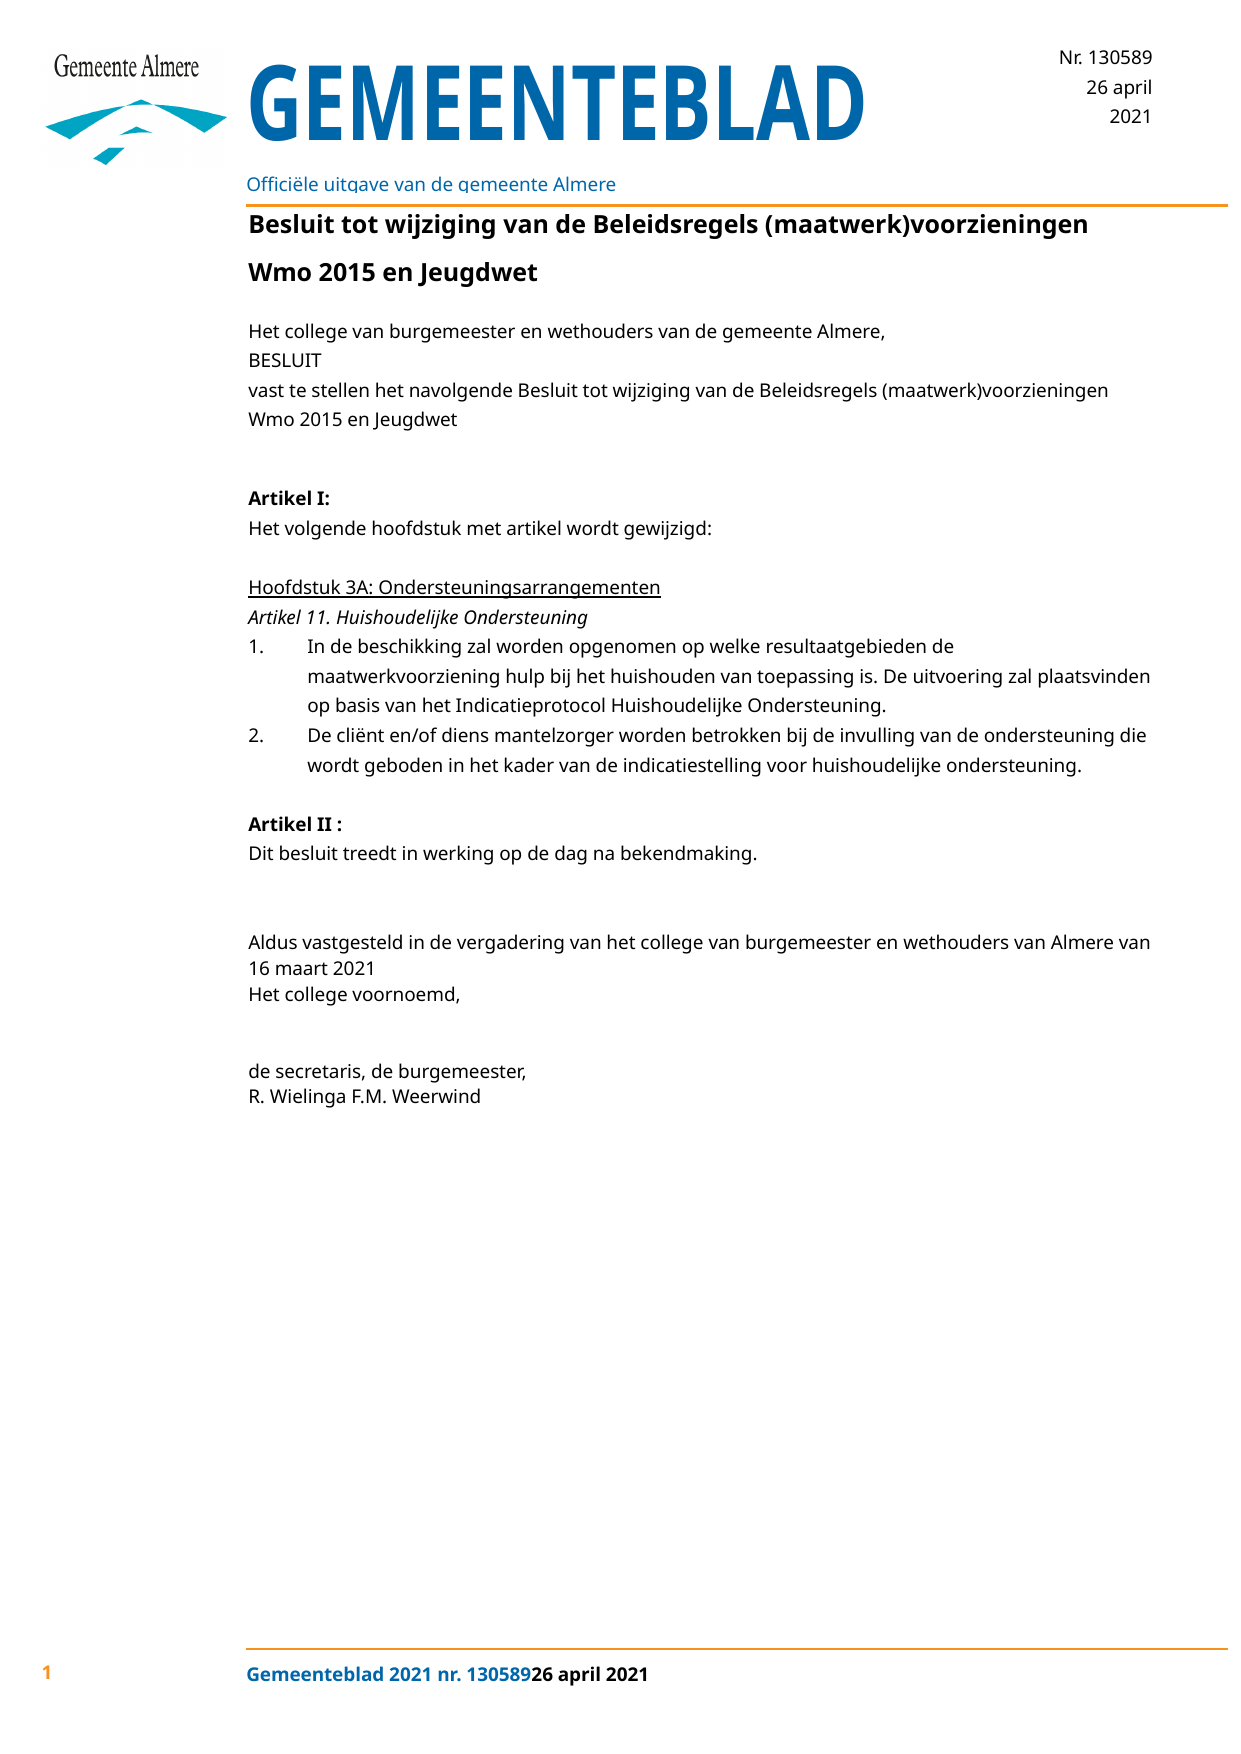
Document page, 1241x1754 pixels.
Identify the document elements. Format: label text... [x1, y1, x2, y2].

text R. Wielinga F.M. Weerwind [248, 1084, 1152, 1109]
text de secretaris, de burgemeester, [248, 1058, 1152, 1084]
text Het college van burgemeester en wethouders van de gemeente Almere, [248, 318, 1152, 344]
picture [41, 47, 231, 172]
text Hoofdstuk 3A: Ondersteuningsarrangementen [248, 574, 1152, 600]
text BESLUIT [248, 347, 1152, 373]
text Dit besluit treedt in werking op de dag na bekendmaking. [248, 841, 1152, 866]
text Aldus vastgesteld in de vergadering van het college van burgemeester en wethouders van Almere van [248, 929, 1152, 955]
text vast te stellen het navolgende Besluit tot wijziging van de Beleidsregels (maatwerk)voorzieningen Wmo 2015 en Jeugdwet [248, 377, 1152, 432]
text Besluit tot wijziging van de Beleidsregels (maatwerk)voorzieningen Wmo 2015 en Jeugdwet [248, 207, 1152, 288]
text Artikel II : [248, 811, 1152, 837]
text 16 maart 2021 [248, 955, 1152, 981]
text Artikel I: [248, 486, 1152, 511]
text Het college voornoemd, [248, 981, 1152, 1006]
list In de beschikking zal worden opgenomen op welke resultaatgebieden de maatwerkvoorziening hulp bij het huishouden van toepassing is. De uitvoering zal plaatsvinden op basis van het Indicatieprotocol Huishoudelijke Ondersteuning. [248, 633, 1152, 718]
text Artikel 11. Huishoudelijke Ondersteuning [248, 604, 1152, 629]
list De cliënt en/of diens mantelzorger worden betrokken bij de invulling van de ondersteuning die wordt geboden in het kader van de indicatiestelling voor huishoudelijke ondersteuning. [248, 722, 1152, 777]
text Het volgende hoofdstuk met artikel wordt gewijzigd: [248, 515, 1152, 541]
